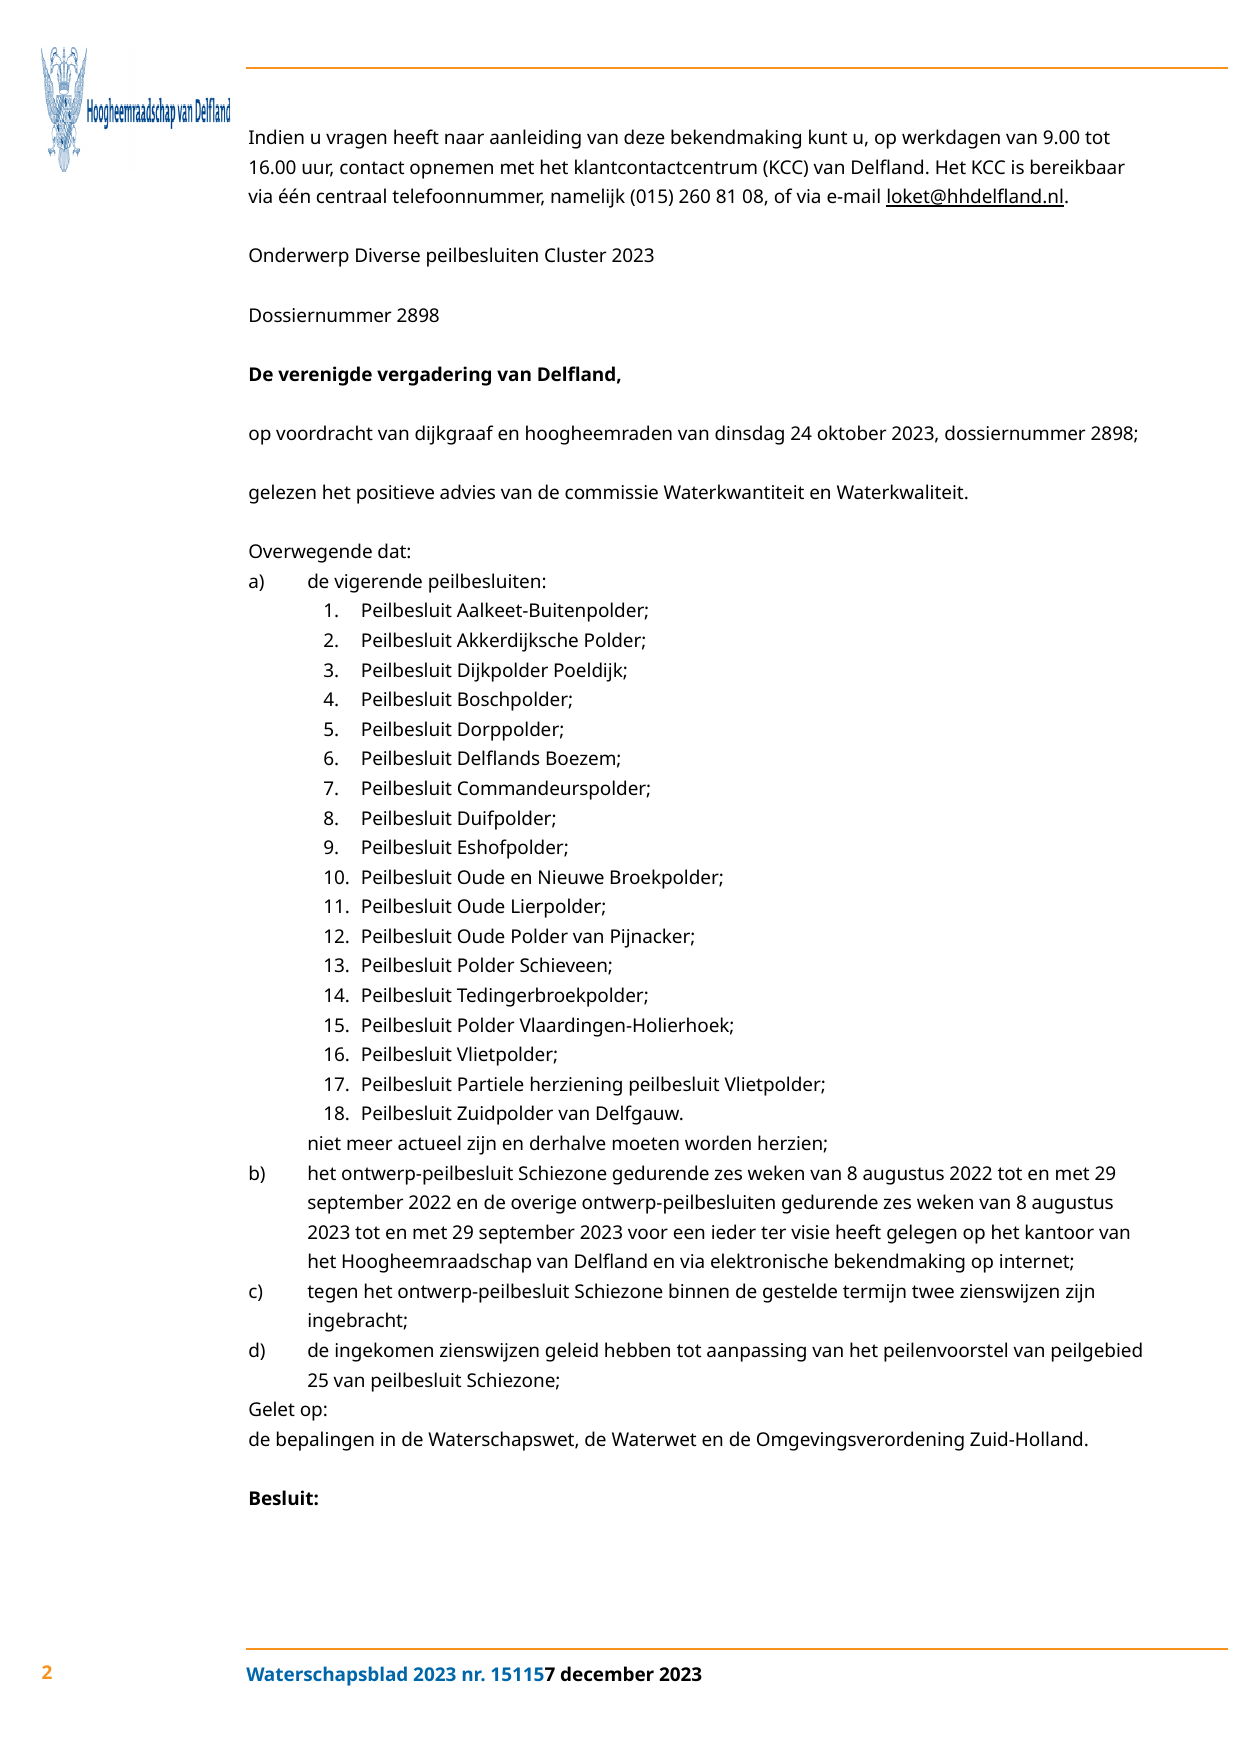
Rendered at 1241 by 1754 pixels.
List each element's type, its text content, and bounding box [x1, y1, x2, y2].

list Peilbesluit Oude Lierpolder; [323, 893, 1152, 919]
list Peilbesluit Oude en Nieuwe Broekpolder; [323, 864, 1152, 890]
list het ontwerp-peilbesluit Schiezone gedurende zes weken van 8 augustus 2022 tot en met 29 september 2022 en de overige ontwerp-peilbesluiten gedurende zes weken van 8 augustus 2023 tot en met 29 september 2023 voor een ieder ter visie heeft gelegen op het kantoor van het Hoogheemraadschap van Delfland en via elektronische bekendmaking op internet; [248, 1160, 1152, 1274]
text De verenigde vergadering van Delfland, [248, 361, 1152, 387]
list Peilbesluit Tedingerbroekpolder; [323, 982, 1152, 1008]
text Gelet op: [248, 1396, 1152, 1422]
list Peilbesluit Akkerdijksche Polder; [323, 627, 1152, 653]
text Overwegende dat: [248, 538, 1152, 564]
list de ingekomen zienswijzen geleid hebben tot aanpassing van het peilenvoorstel van peilgebied 25 van peilbesluit Schiezone; [248, 1337, 1152, 1393]
list Peilbesluit Aalkeet-Buitenpolder; [323, 598, 1152, 623]
text Besluit: [248, 1485, 1152, 1511]
list Peilbesluit Boschpolder; [323, 686, 1152, 712]
list Peilbesluit Partiele herziening peilbesluit Vlietpolder; [323, 1071, 1152, 1097]
list Peilbesluit Duifpolder; [323, 805, 1152, 831]
list Peilbesluit Zuidpolder van Delfgauw. [323, 1101, 1152, 1126]
text de bepalingen in de Waterschapswet, de Waterwet en de Omgevingsverordening Zuid-Holland. [248, 1426, 1152, 1452]
list niet meer actueel zijn en derhalve moeten worden herzien; [248, 1130, 1152, 1156]
list Peilbesluit Oude Polder van Pijnacker; [323, 923, 1152, 949]
list Peilbesluit Dijkpolder Poeldijk; [323, 657, 1152, 683]
text Dossiernummer 2898 [248, 302, 1152, 328]
list Peilbesluit Vlietpolder; [323, 1041, 1152, 1067]
text gelezen het positieve advies van de commissie Waterkwantiteit en Waterkwaliteit. [248, 479, 1152, 505]
list Peilbesluit Eshofpolder; [323, 834, 1152, 860]
list Peilbesluit Dorppolder; [323, 716, 1152, 742]
list tegen het ontwerp-peilbesluit Schiezone binnen de gestelde termijn twee zienswijzen zijn ingebracht; [248, 1278, 1152, 1333]
list de vigerende peilbesluiten: [248, 568, 1152, 594]
list Peilbesluit Delflands Boezem; [323, 746, 1152, 771]
list Peilbesluit Polder Vlaardingen-Holierhoek; [323, 1012, 1152, 1038]
text Onderwerp Diverse peilbesluiten Cluster 2023 [248, 243, 1152, 268]
text op voordracht van dijkgraaf en hoogheemraden van dinsdag 24 oktober 2023, dossiernummer 2898; [248, 420, 1152, 446]
list Peilbesluit Polder Schieveen; [323, 953, 1152, 978]
picture [41, 47, 231, 172]
list Peilbesluit Commandeurspolder; [323, 775, 1152, 801]
text Indien u vragen heeft naar aanleiding van deze bekendmaking kunt u, op werkdagen van 9.00 tot 16.00 uur, contact opnemen met het klantcontactcentrum (KCC) van Delfland. Het KCC is bereikbaar via één centraal telefoonnummer, namelijk (015) 260 81 08, of via e-mail loket@hhdelfland.nl. [248, 124, 1152, 209]
